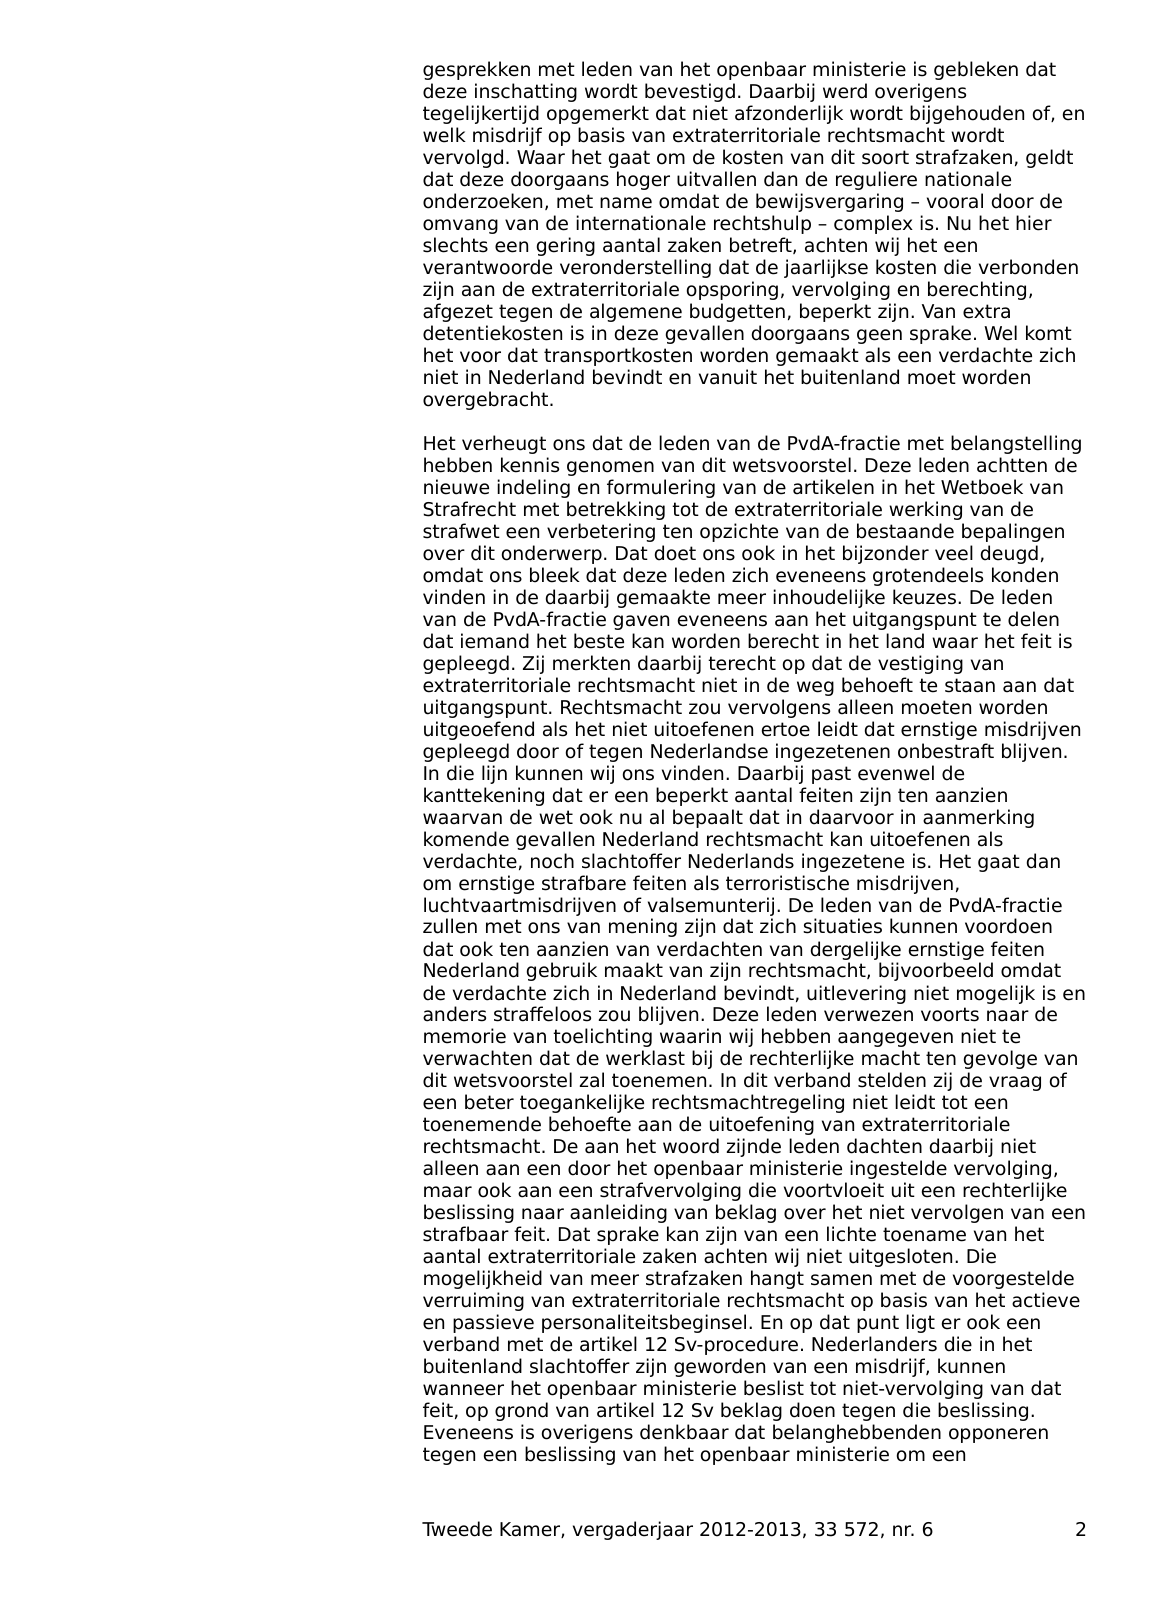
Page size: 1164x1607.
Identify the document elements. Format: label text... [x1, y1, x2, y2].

text Het verheugt ons dat de leden van de PvdA-fractie met belangstelling hebben kennis genomen van dit wetsvoorstel. Deze leden achtten de nieuwe indeling en formulering van de artikelen in het Wetboek van Strafrecht met betrekking tot de extraterritoriale werking van de strafwet een verbetering ten opzichte van de bestaande bepalingen over dit onderwerp. Dat doet ons ook in het bijzonder veel deugd, omdat ons bleek dat deze leden zich eveneens grotendeels konden vinden in de daarbij gemaakte meer inhoudelijke keuzes. De leden van de PvdA-fractie gaven eveneens aan het uitgangspunt te delen dat iemand het beste kan worden berecht in het land waar het feit is gepleegd. Zij merkten daarbij terecht op dat de vestiging van extraterritoriale rechtsmacht niet in de weg behoeft te staan aan dat uitgangspunt. Rechtsmacht zou vervolgens alleen moeten worden uitgeoefend als het niet uitoefenen ertoe leidt dat ernstige misdrijven gepleegd door of tegen Nederlandse ingezetenen onbestraft blijven. In die lijn kunnen wij ons vinden. Daarbij past evenwel de kanttekening dat er een beperkt aantal feiten zijn ten aanzien waarvan de wet ook nu al bepaalt dat in daarvoor in aanmerking komende gevallen Nederland rechtsmacht kan uitoefenen als verdachte, noch slachtoffer Nederlands ingezetene is. Het gaat dan om ernstige strafbare feiten als terroristische misdrijven, luchtvaartmisdrijven of valsemunterij. De leden van de PvdA-fractie zullen met ons van mening zijn dat zich situaties kunnen voordoen dat ook ten aanzien van verdachten van dergelijke ernstige feiten Nederland gebruik maakt van zijn rechtsmacht, bijvoorbeeld omdat de verdachte zich in Nederland bevindt, uitlevering niet mogelijk is en anders straffeloos zou blijven. Deze leden verwezen voorts naar de memorie van toelichting waarin wij hebben aangegeven niet te verwachten dat de werklast bij de rechterlijke macht ten gevolge van dit wetsvoorstel zal toenemen. In dit verband stelden zij de vraag of een beter toegankelijke rechtsmachtregeling niet leidt tot een toenemende behoefte aan de uitoefening van extraterritoriale rechtsmacht. De aan het woord zijnde leden dachten daarbij niet alleen aan een door het openbaar ministerie ingestelde vervolging, maar ook aan een strafvervolging die voortvloeit uit een rechterlijke beslissing naar aanleiding van beklag over het niet vervolgen van een strafbaar feit. Dat sprake kan zijn van een lichte toename van het aantal extraterritoriale zaken achten wij niet uitgesloten. Die mogelijkheid van meer strafzaken hangt samen met de voorgestelde verruiming van extraterritoriale rechtsmacht op basis van het actieve en passieve personaliteitsbeginsel. En op dat punt ligt er ook een verband met de artikel 12 Sv-procedure. Nederlanders die in het buitenland slachtoffer zijn geworden van een misdrijf, kunnen wanneer het openbaar ministerie beslist tot niet-vervolging van dat feit, op grond van artikel 12 Sv beklag doen tegen die beslissing. Eveneens is overigens denkbaar dat belanghebbenden opponeren tegen een beslissing van het openbaar ministerie om een [422, 433, 1087, 1466]
text gesprekken met leden van het openbaar ministerie is gebleken dat deze inschatting wordt bevestigd. Daarbij werd overigens tegelijkertijd opgemerkt dat niet afzonderlijk wordt bijgehouden of, en welk misdrijf op basis van extraterritoriale rechtsmacht wordt vervolgd. Waar het gaat om de kosten van dit soort strafzaken, geldt dat deze doorgaans hoger uitvallen dan de reguliere nationale onderzoeken, met name omdat de bewijsvergaring – vooral door de omvang van de internationale rechtshulp – complex is. Nu het hier slechts een gering aantal zaken betreft, achten wij het een verantwoorde veronderstelling dat de jaarlijkse kosten die verbonden zijn aan de extraterritoriale opsporing, vervolging en berechting, afgezet tegen de algemene budgetten, beperkt zijn. Van extra detentiekosten is in deze gevallen doorgaans geen sprake. Wel komt het voor dat transportkosten worden gemaakt als een verdachte zich niet in Nederland bevindt en vanuit het buitenland moet worden overgebracht. [422, 59, 1087, 411]
